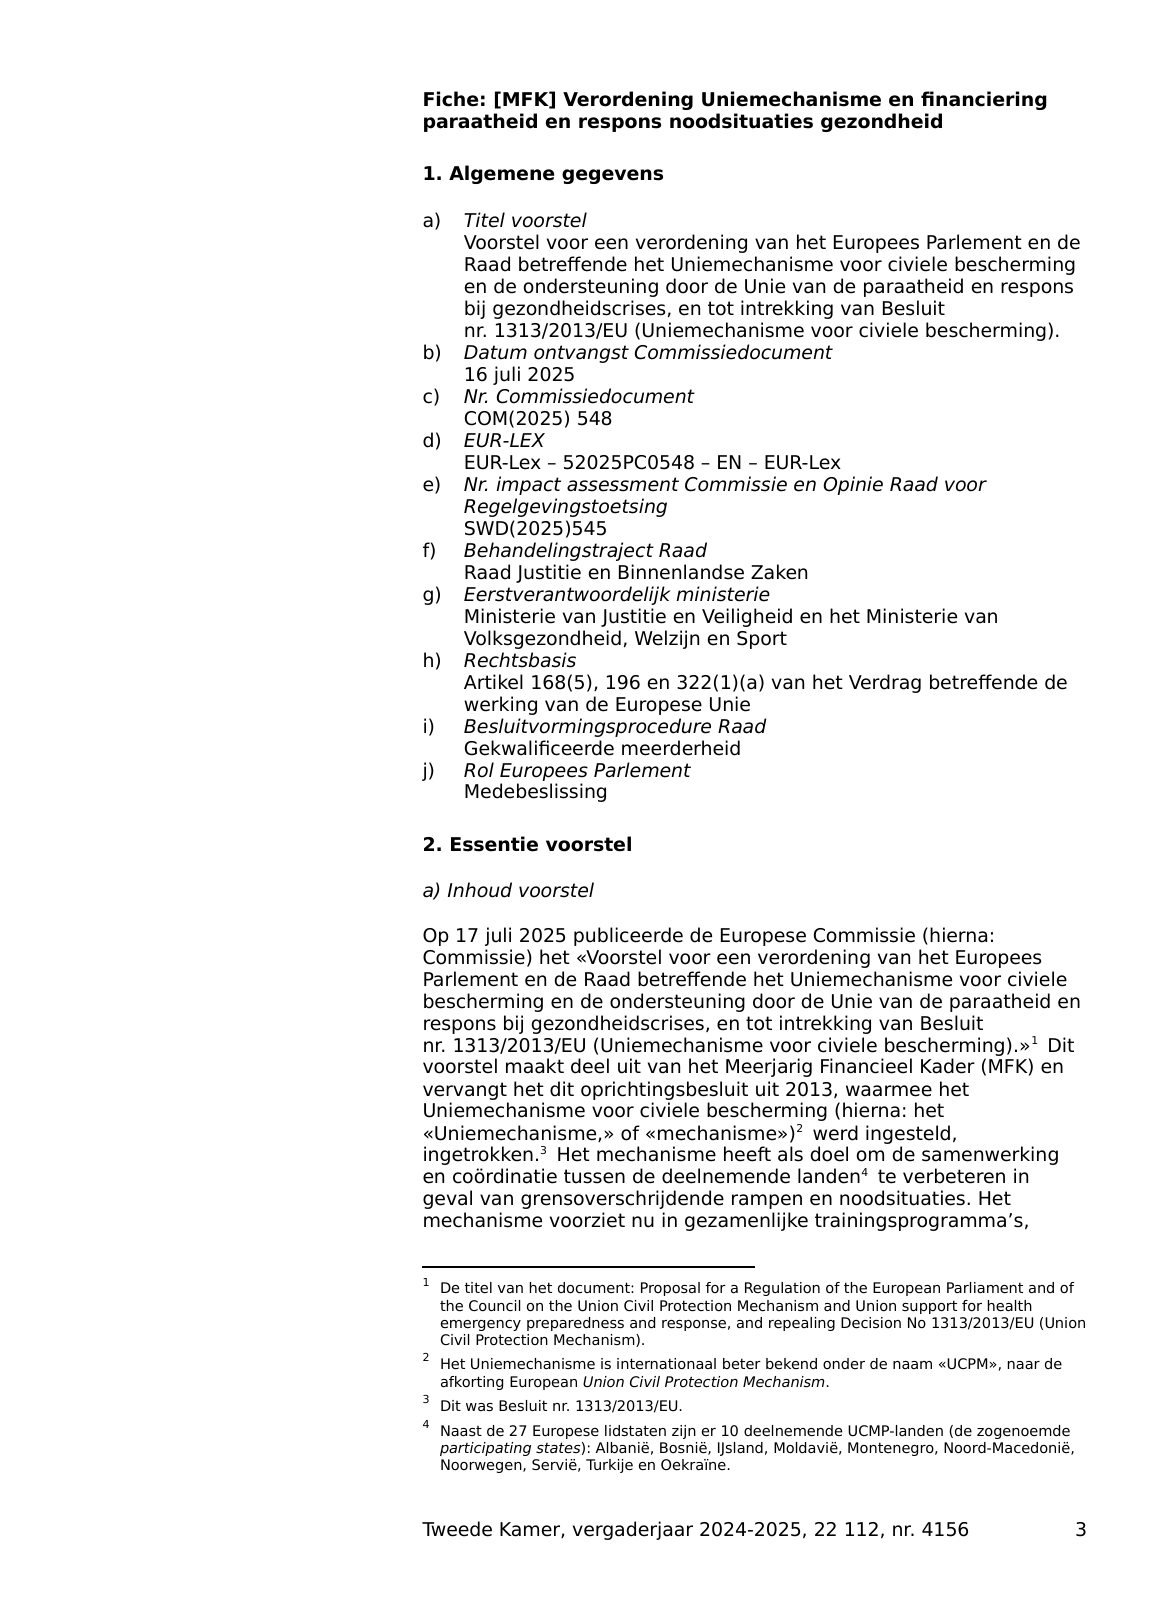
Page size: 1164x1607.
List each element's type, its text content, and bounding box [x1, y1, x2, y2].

text h) Rechtsbasis [422, 649, 1087, 672]
text Gekwalificeerde meerderheid [464, 737, 1087, 759]
text g) Eerstverantwoordelijk ministerie [422, 584, 1087, 606]
text SWD(2025)545 [464, 518, 1087, 540]
text Op 17 juli 2025 publiceerde de Europese Commissie (hierna: Commissie) het «Voorstel voor een verordening van het Europees Parlement en de Raad betreffende het Uniemechanisme voor civiele bescherming en de ondersteuning door de Unie van de paraatheid en respons bij gezondheidscrises, en tot intrekking van Besluit nr. 1313/2013/EU (Uniemechanisme voor civiele bescherming).» Dit voorstel maakt deel uit van het Meerjarig Financieel Kader (MFK) en vervangt het dit oprichtingsbesluit uit 2013, waarmee het Uniemechanisme voor civiele bescherming (hierna: het «Uniemechanisme,» of «mechanisme») werd ingesteld, ingetrokken. Het mechanisme heeft als doel om de samenwerking en coördinatie tussen de deelnemende landen te verbeteren in geval van grensoverschrijdende rampen en noodsituaties. Het mechanisme voorziet nu in gezamenlijke trainingsprogramma’s, [422, 924, 1087, 1232]
text COM(2025) 548 [464, 408, 1087, 430]
subtitle 1. Algemene gegevens [422, 163, 1087, 185]
text d) EUR-LEX [422, 430, 1087, 452]
text f) Behandelingstraject Raad [422, 540, 1087, 562]
text c) Nr. Commissiedocument [422, 386, 1087, 408]
text Naast de 27 Europese lidstaten zijn er 10 deelnemende UCMP-landen (de zogenoemde participating states): Albanië, Bosnië, IJsland, Moldavië, Montenegro, Noord-Macedonië, Noorwegen, Servië, Turkije en Oekraïne. [422, 1418, 1087, 1474]
text 16 juli 2025 [464, 364, 1087, 386]
text Dit was Besluit nr. 1313/2013/EU. [422, 1393, 1087, 1416]
text j) Rol Europees Parlement [422, 759, 1087, 781]
text Raad Justitie en Binnenlandse Zaken [464, 562, 1087, 584]
text i) Besluitvormingsprocedure Raad [422, 716, 1087, 737]
text a) Titel voorstel [422, 210, 1087, 232]
subtitle 2. Essentie voorstel [422, 833, 1087, 855]
text Ministerie van Justitie en Veiligheid en het Ministerie van Volksgezondheid, Welzijn en Sport [464, 606, 1087, 649]
text b) Datum ontvangst Commissiedocument [422, 342, 1087, 364]
text Medebeslissing [464, 781, 1087, 803]
text EUR-Lex – 52025PC0548 – EN – EUR-Lex [464, 452, 1087, 474]
subtitle a) Inhoud voorstel [422, 880, 1087, 902]
text Artikel 168(5), 196 en 322(1)(a) van het Verdrag betreffende de werking van de Europese Unie [464, 672, 1087, 716]
text De titel van het document: Proposal for a Regulation of the European Parliament and of the Council on the Union Civil Protection Mechanism and Union support for health emergency preparedness and response, and repealing Decision No 1313/2013/EU (Union Civil Protection Mechanism). [422, 1276, 1087, 1349]
text Voorstel voor een verordening van het Europees Parlement en de Raad betreffende het Uniemechanisme voor civiele bescherming en de ondersteuning door de Unie van de paraatheid en respons bij gezondheidscrises, en tot intrekking van Besluit nr. 1313/2013/EU (Uniemechanisme voor civiele bescherming). [464, 232, 1087, 342]
subtitle Fiche: [MFK] Verordening Uniemechanisme en financiering paraatheid en respons noodsituaties gezondheid [422, 89, 1087, 133]
text Het Uniemechanisme is internationaal beter bekend onder de naam «UCPM», naar de afkorting European Union Civil Protection Mechanism. [422, 1352, 1087, 1391]
text e) Nr. impact assessment Commissie en Opinie Raad voor Regelgevingstoetsing [422, 474, 1087, 518]
